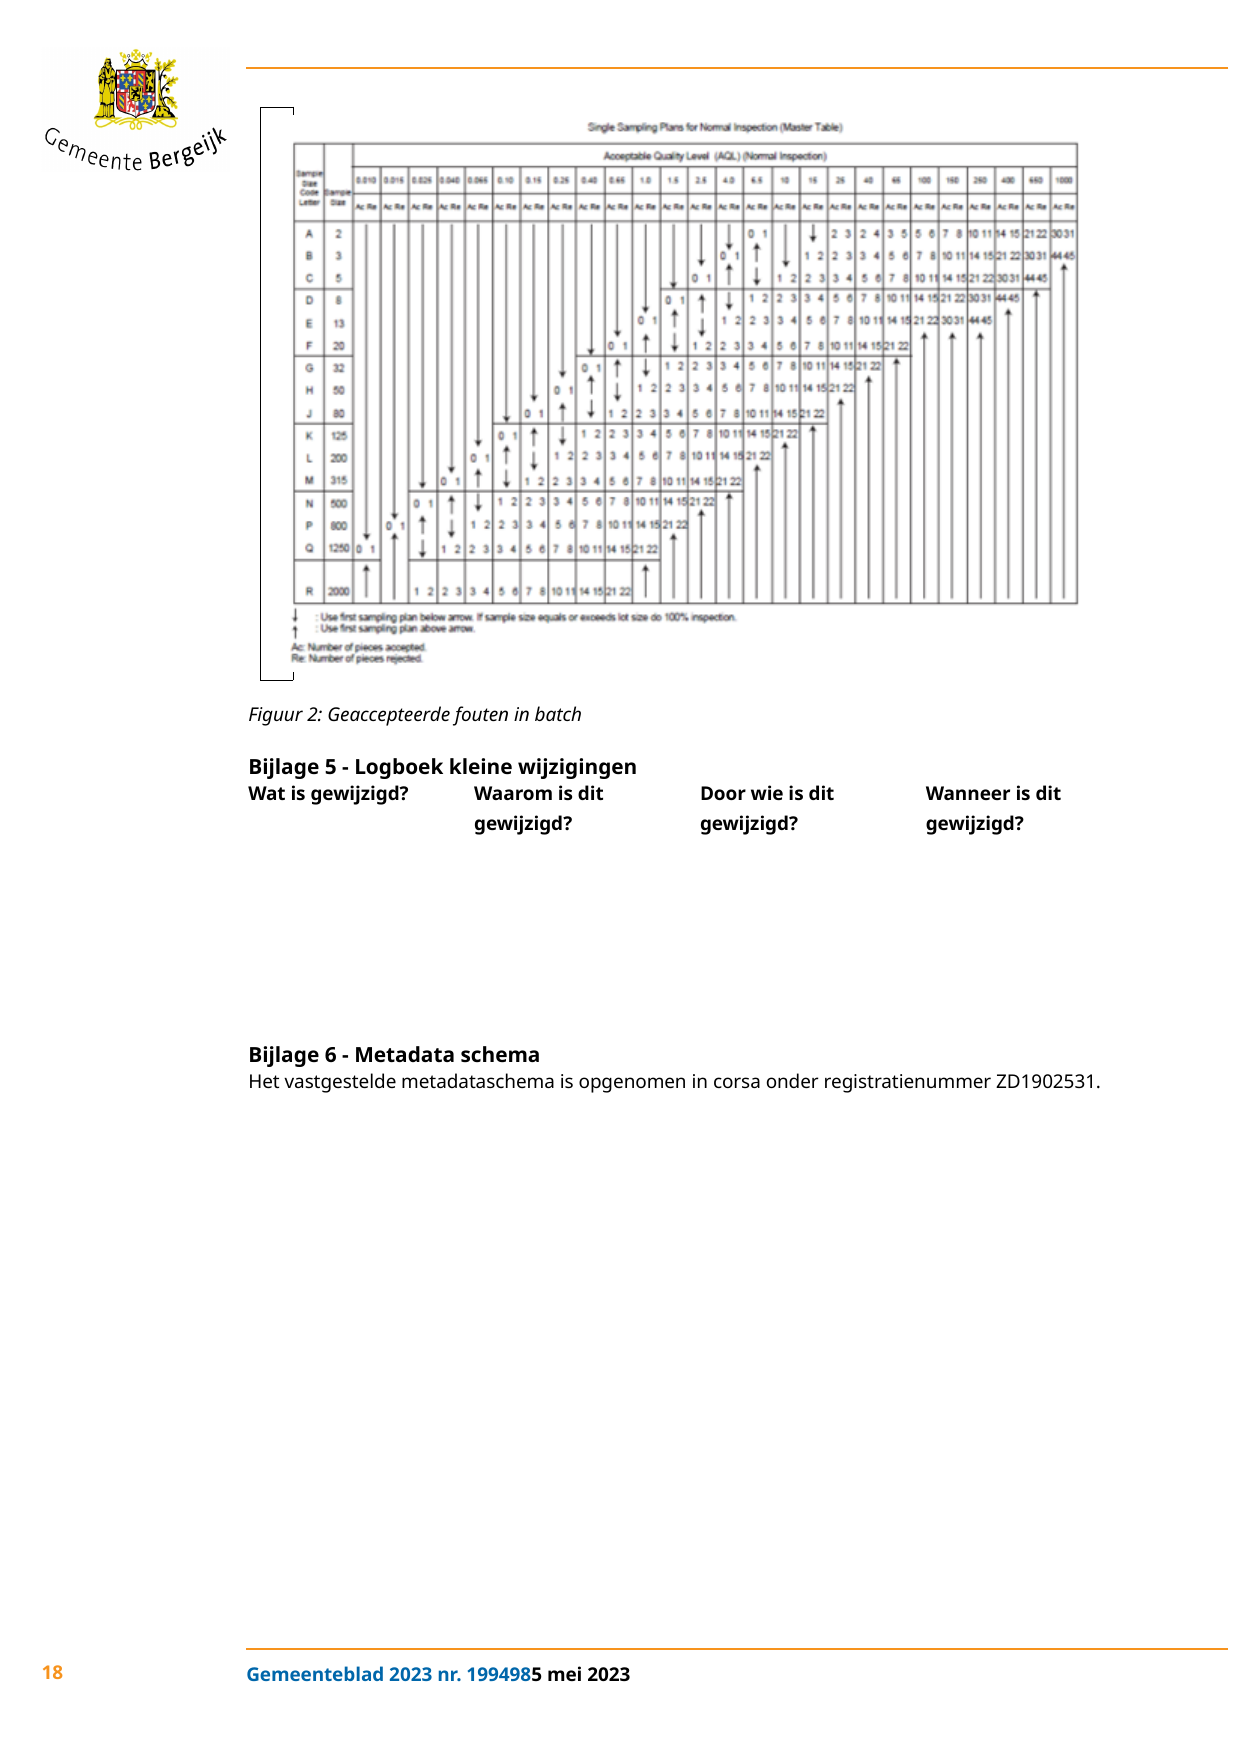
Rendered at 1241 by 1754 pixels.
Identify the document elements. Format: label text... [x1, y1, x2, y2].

table_cell [700, 913, 926, 939]
table_cell [248, 913, 474, 939]
table_header Wanneer is dit gewijzigd? [926, 781, 1152, 836]
table_cell [474, 862, 700, 887]
picture [268, 115, 1155, 672]
table_cell [474, 939, 700, 964]
table_cell [926, 939, 1152, 964]
table_cell [926, 888, 1152, 913]
table_cell [700, 939, 926, 964]
table_cell [926, 965, 1152, 990]
table_cell [474, 990, 700, 1016]
table_header Wat is gewijzigd? [248, 781, 474, 836]
table_header Door wie is dit gewijzigd? [700, 781, 926, 836]
text Bijlage 6 - Metadata schema [248, 1040, 1152, 1068]
table_cell [926, 862, 1152, 887]
table_cell [700, 990, 926, 1016]
text Het vastgestelde metadataschema is opgenomen in corsa onder registratienummer ZD1902531. [248, 1068, 1152, 1094]
table_cell [474, 888, 700, 913]
table_cell [248, 888, 474, 913]
table_cell [700, 862, 926, 887]
table_cell [926, 913, 1152, 939]
table_cell [474, 913, 700, 939]
picture [41, 47, 231, 172]
text Bijlage 5 - Logboek kleine wijzigingen [248, 752, 1152, 781]
table_cell [248, 862, 474, 887]
table_cell [248, 965, 474, 990]
table_cell [926, 836, 1152, 862]
text Figuur 2: Geaccepteerde fouten in batch [248, 702, 1152, 727]
table_cell [474, 836, 700, 862]
table_header Waarom is dit gewijzigd? [474, 781, 700, 836]
table_cell [248, 990, 474, 1016]
table_cell [700, 965, 926, 990]
table_cell [474, 965, 700, 990]
table_cell [248, 836, 474, 862]
table_cell [700, 836, 926, 862]
table_cell [248, 939, 474, 964]
table_cell [700, 888, 926, 913]
table_cell [926, 990, 1152, 1016]
